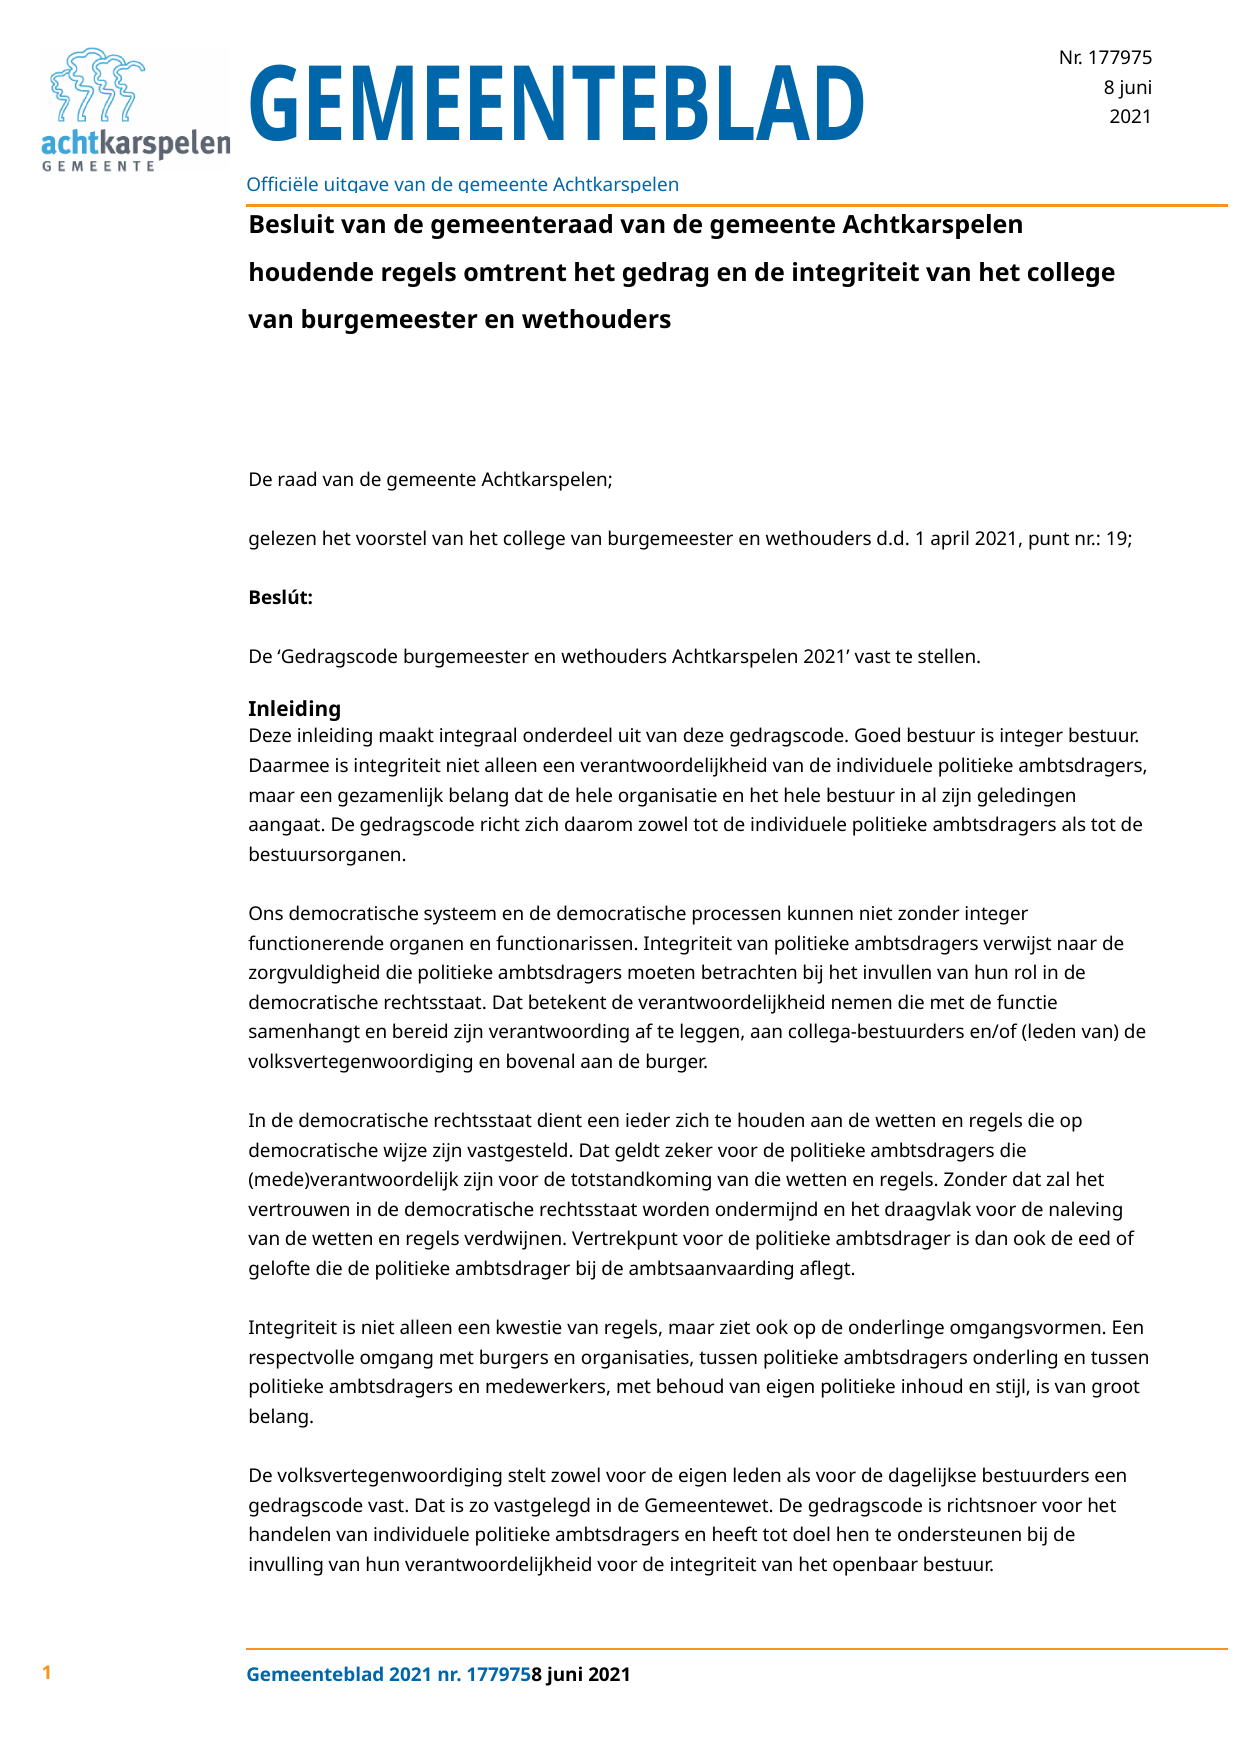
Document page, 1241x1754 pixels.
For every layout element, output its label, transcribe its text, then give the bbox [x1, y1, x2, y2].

picture [41, 47, 231, 172]
text De ‘Gedragscode burgemeester en wethouders Achtkarspelen 2021’ vast te stellen. [248, 644, 1152, 669]
text Inleiding [248, 694, 1152, 723]
text In de democratische rechtsstaat dient een ieder zich te houden aan de wetten en regels die op democratische wijze zijn vastgesteld. Dat geldt zeker voor de politieke ambtsdragers die (mede)verantwoordelijk zijn voor de totstandkoming van die wetten en regels. Zonder dat zal het vertrouwen in de democratische rechtsstaat worden ondermijnd en het draagvlak voor de naleving van de wetten en regels verdwijnen. Vertrekpunt voor de politieke ambtsdrager is dan ook de eed of gelofte die de politieke ambtsdrager bij de ambtsaanvaarding aflegt. [248, 1107, 1152, 1281]
text Beslút: [248, 584, 1152, 610]
text De volksvertegenwoordiging stelt zowel voor de eigen leden als voor de dagelijkse bestuurders een gedragscode vast. Dat is zo vastgelegd in de Gemeentewet. De gedragscode is richtsnoer voor het handelen van individuele politieke ambtsdragers en heeft tot doel hen te ondersteunen bij de invulling van hun verantwoordelijkheid voor de integriteit van het openbaar bestuur. [248, 1462, 1152, 1577]
text Integriteit is niet alleen een kwestie van regels, maar ziet ook op de onderlinge omgangsvormen. Een respectvolle omgang met burgers en organisaties, tussen politieke ambtsdragers onderling en tussen politieke ambtsdragers en medewerkers, met behoud van eigen politieke inhoud en stijl, is van groot belang. [248, 1314, 1152, 1429]
text gelezen het voorstel van het college van burgemeester en wethouders d.d. 1 april 2021, punt nr.: 19; [248, 525, 1152, 551]
text Deze inleiding maakt integraal onderdeel uit van deze gedragscode. Goed bestuur is integer bestuur. Daarmee is integriteit niet alleen een verantwoordelijkheid van de individuele politieke ambtsdragers, maar een gezamenlijk belang dat de hele organisatie en het hele bestuur in al zijn geledingen aangaat. De gedragscode richt zich daarom zowel tot de individuele politieke ambtsdragers als tot de bestuursorganen. [248, 723, 1152, 867]
text De raad van de gemeente Achtkarspelen; [248, 466, 1152, 492]
text Ons democratische systeem en de democratische processen kunnen niet zonder integer functionerende organen en functionarissen. Integriteit van politieke ambtsdragers verwijst naar de zorgvuldigheid die politieke ambtsdragers moeten betrachten bij het invullen van hun rol in de democratische rechtsstaat. Dat betekent de verantwoordelijkheid nemen die met de functie samenhangt en bereid zijn verantwoording af te leggen, aan collega-bestuurders en/of (leden van) de volksvertegenwoordiging en bovenal aan de burger. [248, 900, 1152, 1074]
text Besluit van de gemeenteraad van de gemeente Achtkarspelen houdende regels omtrent het gedrag en de integriteit van het college van burgemeester en wethouders [248, 207, 1152, 336]
